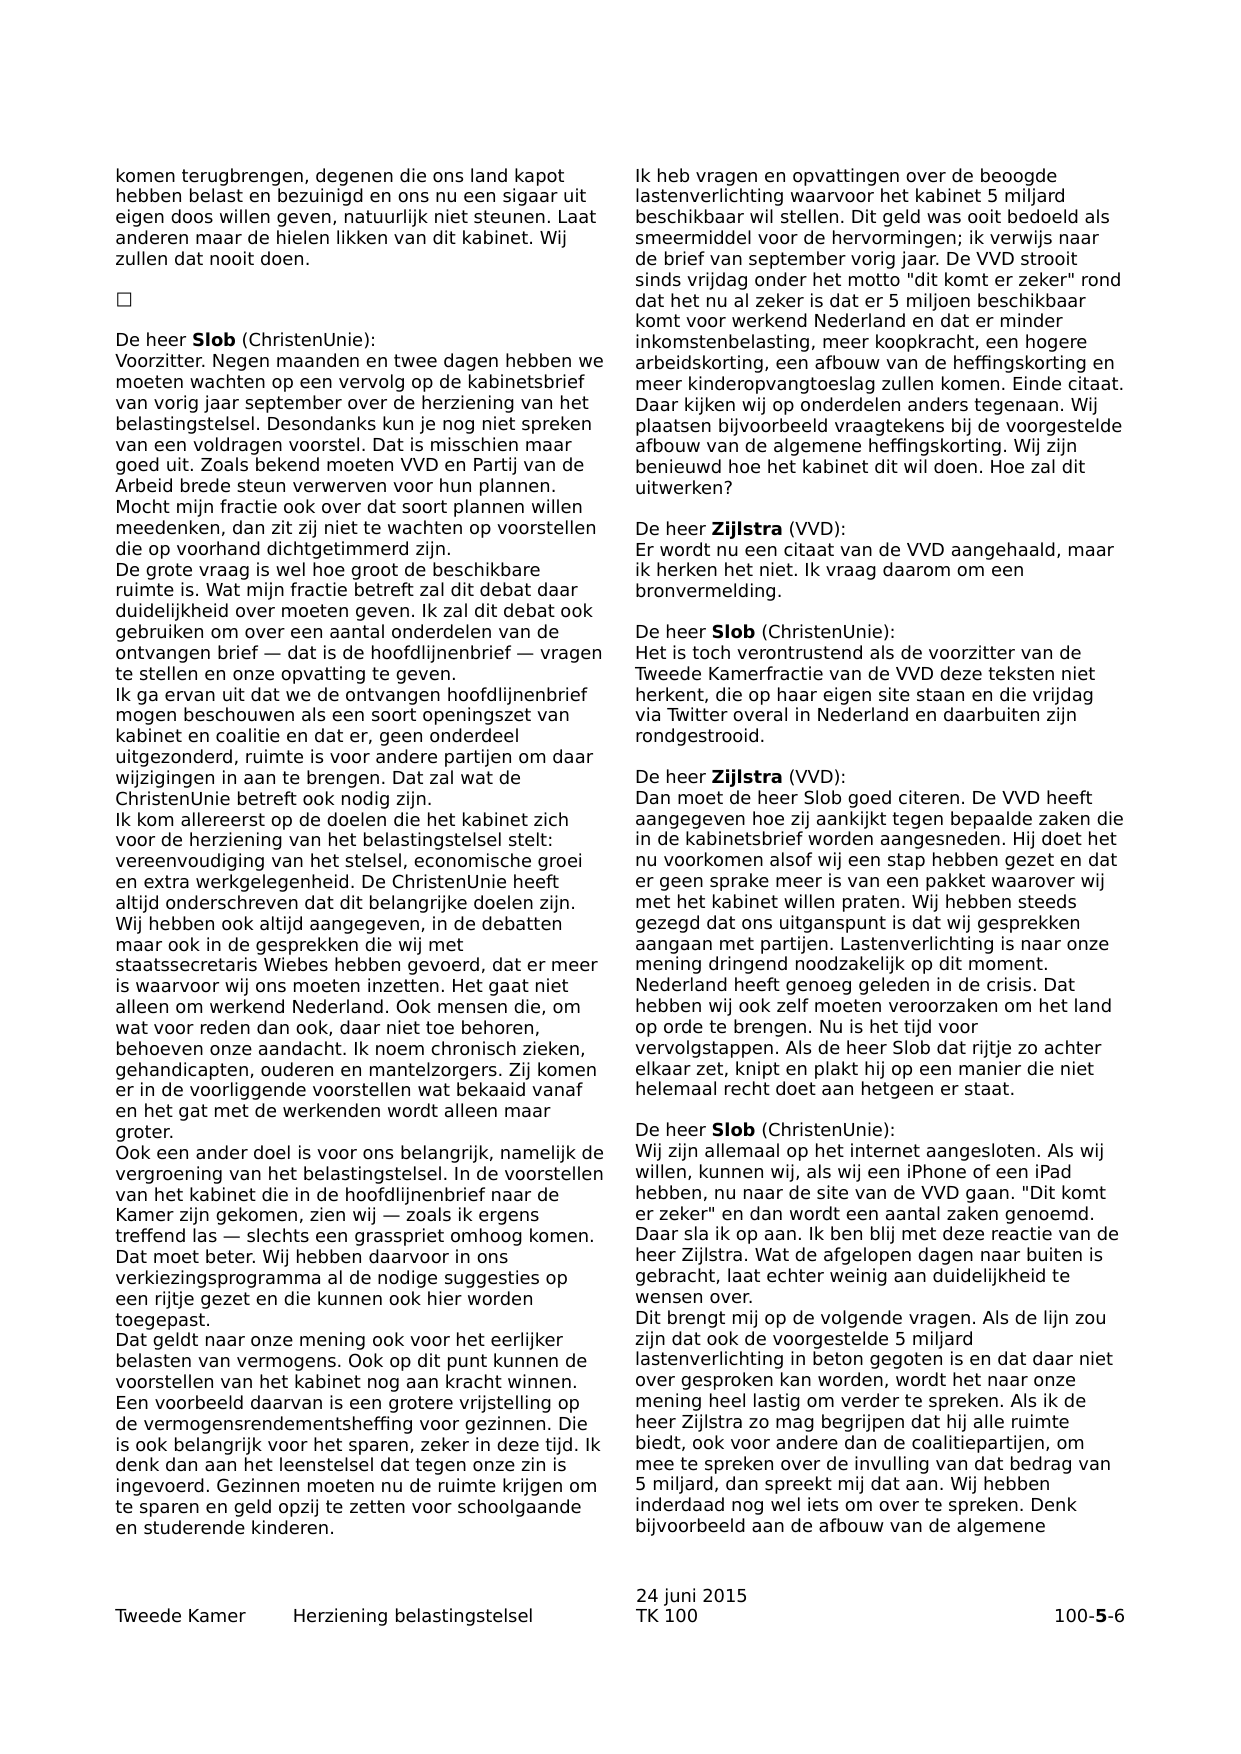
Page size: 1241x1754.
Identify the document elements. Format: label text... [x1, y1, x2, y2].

text Ook een ander doel is voor ons belangrijk, namelijk de vergroening van het belastingstelsel. In de voorstellen van het kabinet die in de hoofdlijnenbrief naar de Kamer zijn gekomen, zien wij — zoals ik ergens treffend las — slechts een grasspriet omhoog komen. Dat moet beter. Wij hebben daarvoor in ons verkiezingsprogramma al de nodige suggesties op een rijtje gezet en die kunnen ook hier worden toegepast. [115, 1143, 605, 1330]
text Ik ga ervan uit dat we de ontvangen hoofdlijnenbrief mogen beschouwen als een soort openingszet van kabinet en coalitie en dat er, geen onderdeel uitgezonderd, ruimte is voor andere partijen om daar wijzigingen in aan te brengen. Dat zal wat de ChristenUnie betreft ook nodig zijn. [115, 684, 605, 809]
text Dat geldt naar onze mening ook voor het eerlijker belasten van vermogens. Ook op dit punt kunnen de voorstellen van het kabinet nog aan kracht winnen. Een voorbeeld daarvan is een grotere vrijstelling op de vermogensrendementsheffing voor gezinnen. Die is ook belangrijk voor het sparen, zeker in deze tijd. Ik denk dan aan het leenstelsel dat tegen onze zin is ingevoerd. Gezinnen moeten nu de ruimte krijgen om te sparen en geld opzij te zetten voor schoolgaande en studerende kinderen. [115, 1330, 605, 1538]
text De heer Slob (ChristenUnie): [635, 1120, 1125, 1141]
text Er wordt nu een citaat van de VVD aangehaald, maar ik herken het niet. Ik vraag daarom om een bronvermelding. [635, 539, 1125, 602]
text De heer Slob (ChristenUnie): [635, 622, 1125, 643]
text De heer Zijlstra (VVD): [635, 767, 1125, 787]
text Ik kom allereerst op de doelen die het kabinet zich voor de herziening van het belastingstelsel stelt: vereenvoudiging van het stelsel, economische groei en extra werkgelegenheid. De ChristenUnie heeft altijd onderschreven dat dit belangrijke doelen zijn. Wij hebben ook altijd aangegeven, in de debatten maar ook in de gesprekken die wij met staatssecretaris Wiebes hebben gevoerd, dat er meer is waarvoor wij ons moeten inzetten. Het gaat niet alleen om werkend Nederland. Ook mensen die, om wat voor reden dan ook, daar niet toe behoren, behoeven onze aandacht. Ik noem chronisch zieken, gehandicapten, ouderen en mantelzorgers. Zij komen er in de voorliggende voorstellen wat bekaaid vanaf en het gat met de werkenden wordt alleen maar groter. [115, 809, 605, 1143]
text De grote vraag is wel hoe groot de beschikbare ruimte is. Wat mijn fractie betreft zal dit debat daar duidelijkheid over moeten geven. Ik zal dit debat ook gebruiken om over een aantal onderdelen van de ontvangen brief — dat is de hoofdlijnenbrief — vragen te stellen en onze opvatting te geven. [115, 559, 605, 684]
text ⬜ [115, 289, 605, 310]
text Wij zijn allemaal op het internet aangesloten. Als wij willen, kunnen wij, als wij een iPhone of een iPad hebben, nu naar de site van de VVD gaan. "Dit komt er zeker" en dan wordt een aantal zaken genoemd. Daar sla ik op aan. Ik ben blij met deze reactie van de heer Zijlstra. Wat de afgelopen dagen naar buiten is gebracht, laat echter weinig aan duidelijkheid te wensen over. [635, 1141, 1125, 1307]
text Het is toch verontrustend als de voorzitter van de Tweede Kamerfractie van de VVD deze teksten niet herkent, die op haar eigen site staan en die vrijdag via Twitter overal in Nederland en daarbuiten zijn rondgestrooid. [635, 643, 1125, 747]
text De heer Slob (ChristenUnie): [115, 330, 605, 351]
text Dit brengt mij op de volgende vragen. Als de lijn zou zijn dat ook de voorgestelde 5 miljard lastenverlichting in beton gegoten is en dat daar niet over gesproken kan worden, wordt het naar onze mening heel lastig om verder te spreken. Als ik de heer Zijlstra zo mag begrijpen dat hij alle ruimte biedt, ook voor andere dan de coalitiepartijen, om mee te spreken over de invulling van dat bedrag van 5 miljard, dan spreekt mij dat aan. Wij hebben inderdaad nog wel iets om over te spreken. Denk bijvoorbeeld aan de afbouw van de algemene [635, 1307, 1125, 1537]
text Voorzitter. Negen maanden en twee dagen hebben we moeten wachten op een vervolg op de kabinetsbrief van vorig jaar september over de herziening van het belastingstelsel. Desondanks kun je nog niet spreken van een voldragen voorstel. Dat is misschien maar goed uit. Zoals bekend moeten VVD en Partij van de Arbeid brede steun verwerven voor hun plannen. Mocht mijn fractie ook over dat soort plannen willen meedenken, dan zit zij niet te wachten op voorstellen die op voorhand dichtgetimmerd zijn. [115, 351, 605, 559]
text Ik heb vragen en opvattingen over de beoogde lastenverlichting waarvoor het kabinet 5 miljard beschikbaar wil stellen. Dit geld was ooit bedoeld als smeermiddel voor de hervormingen; ik verwijs naar de brief van september vorig jaar. De VVD strooit sinds vrijdag onder het motto "dit komt er zeker" rond dat het nu al zeker is dat er 5 miljoen beschikbaar komt voor werkend Nederland en dat er minder inkomstenbelasting, meer koopkracht, een hogere arbeidskorting, een afbouw van de heffingskorting en meer kinderopvangtoeslag zullen komen. Einde citaat. Daar kijken wij op onderdelen anders tegenaan. Wij plaatsen bijvoorbeeld vraagtekens bij de voorgestelde afbouw van de algemene heffingskorting. Wij zijn benieuwd hoe het kabinet dit wil doen. Hoe zal dit uitwerken? [635, 165, 1125, 499]
text komen terugbrengen, degenen die ons land kapot hebben belast en bezuinigd en ons nu een sigaar uit eigen doos willen geven, natuurlijk niet steunen. Laat anderen maar de hielen likken van dit kabinet. Wij zullen dat nooit doen. [115, 165, 605, 269]
text De heer Zijlstra (VVD): [635, 519, 1125, 539]
text Dan moet de heer Slob goed citeren. De VVD heeft aangegeven hoe zij aankijkt tegen bepaalde zaken die in de kabinetsbrief worden aangesneden. Hij doet het nu voorkomen alsof wij een stap hebben gezet en dat er geen sprake meer is van een pakket waarover wij met het kabinet willen praten. Wij hebben steeds gezegd dat ons uitganspunt is dat wij gesprekken aangaan met partijen. Lastenverlichting is naar onze mening dringend noodzakelijk op dit moment. Nederland heeft genoeg geleden in de crisis. Dat hebben wij ook zelf moeten veroorzaken om het land op orde te brengen. Nu is het tijd voor vervolgstappen. Als de heer Slob dat rijtje zo achter elkaar zet, knipt en plakt hij op een manier die niet helemaal recht doet aan hetgeen er staat. [635, 787, 1125, 1100]
